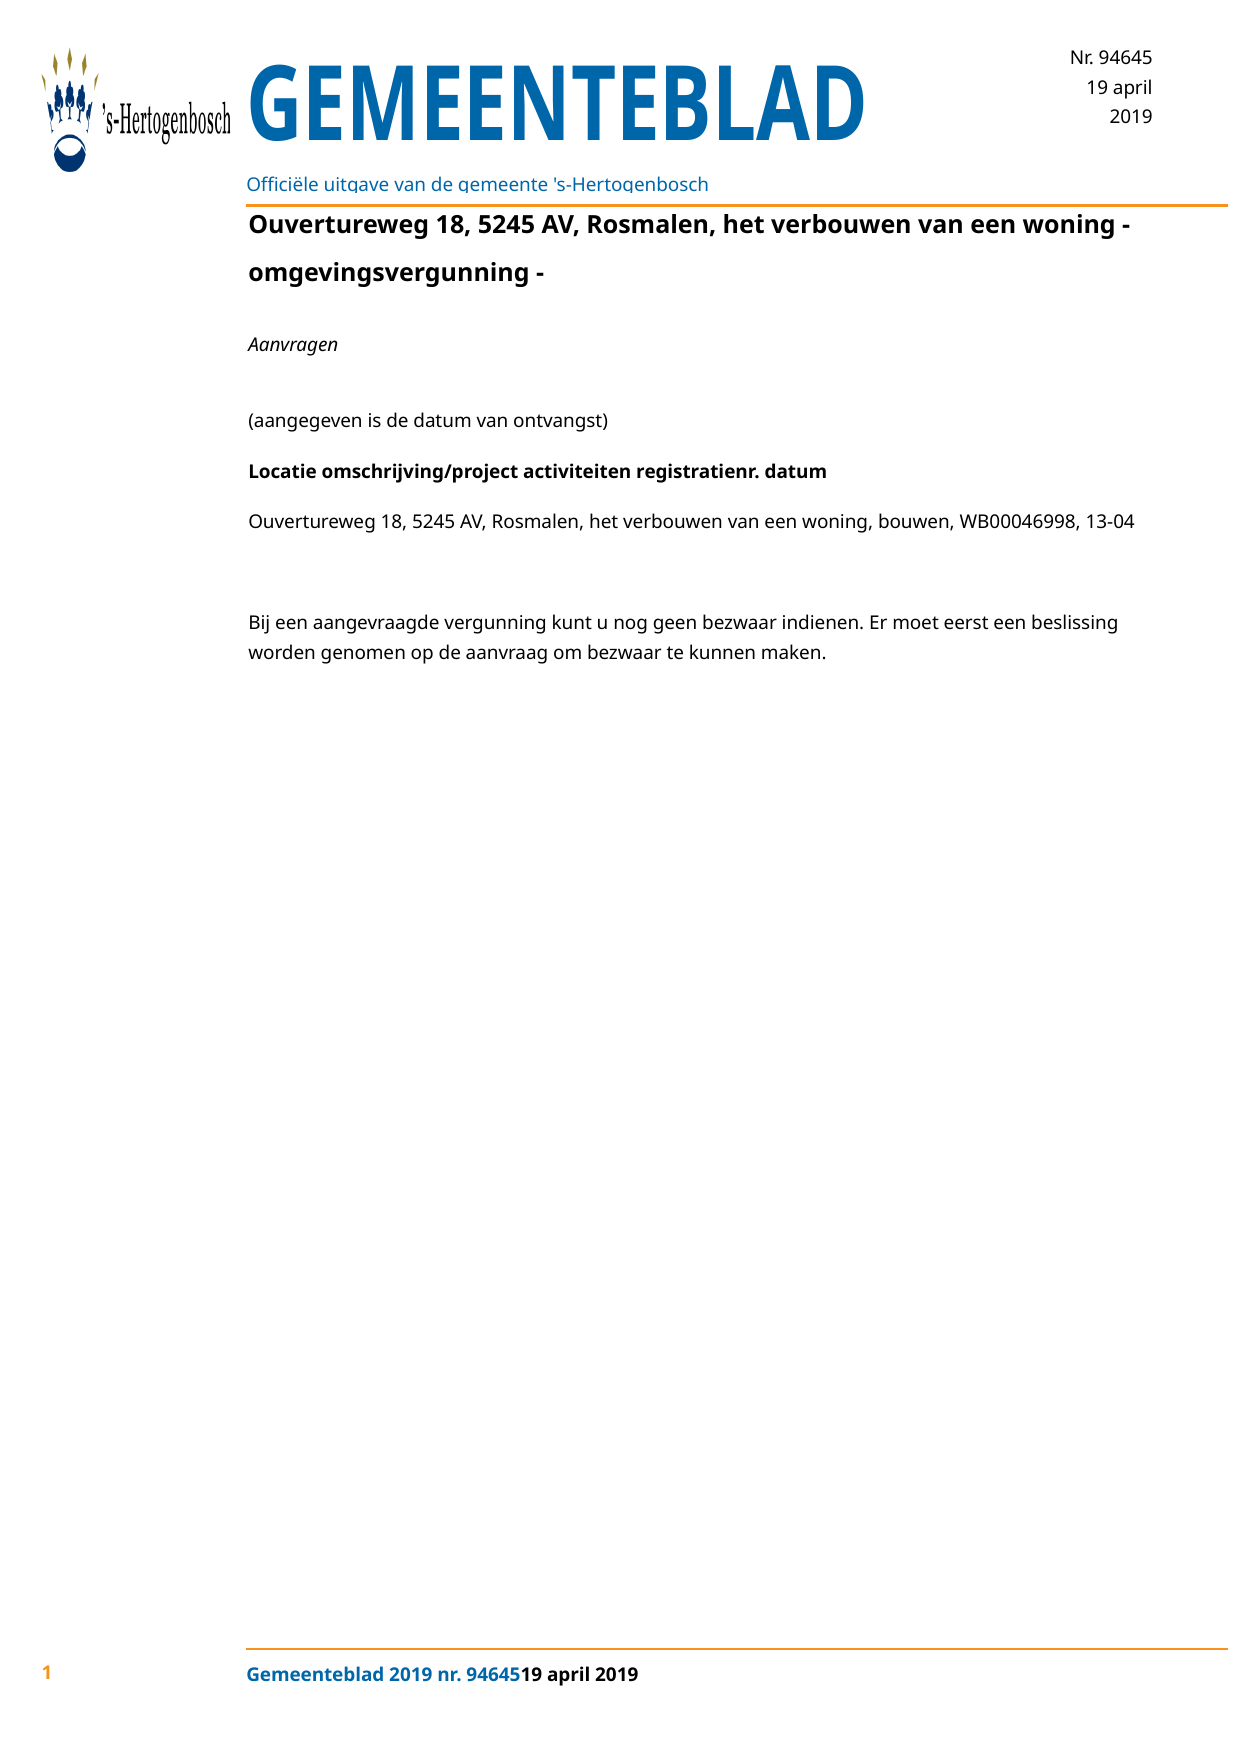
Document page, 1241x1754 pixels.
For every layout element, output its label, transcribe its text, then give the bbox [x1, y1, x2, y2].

text Locatie omschrijving/project activiteiten registratienr. datum [248, 458, 1152, 484]
text (aangegeven is de datum van ontvangst) [248, 408, 1152, 433]
text Bij een aangevraagde vergunning kunt u nog geen bezwaar indienen. Er moet eerst een beslissing worden genomen op de aanvraag om bezwaar te kunnen maken. [248, 609, 1152, 664]
text Aanvragen [248, 331, 1152, 357]
picture [41, 47, 231, 172]
text Ouvertureweg 18, 5245 AV, Rosmalen, het verbouwen van een woning, bouwen, WB00046998, 13-04 [248, 508, 1152, 534]
text Ouvertureweg 18, 5245 AV, Rosmalen, het verbouwen van een woning - omgevingsvergunning - [248, 207, 1152, 288]
